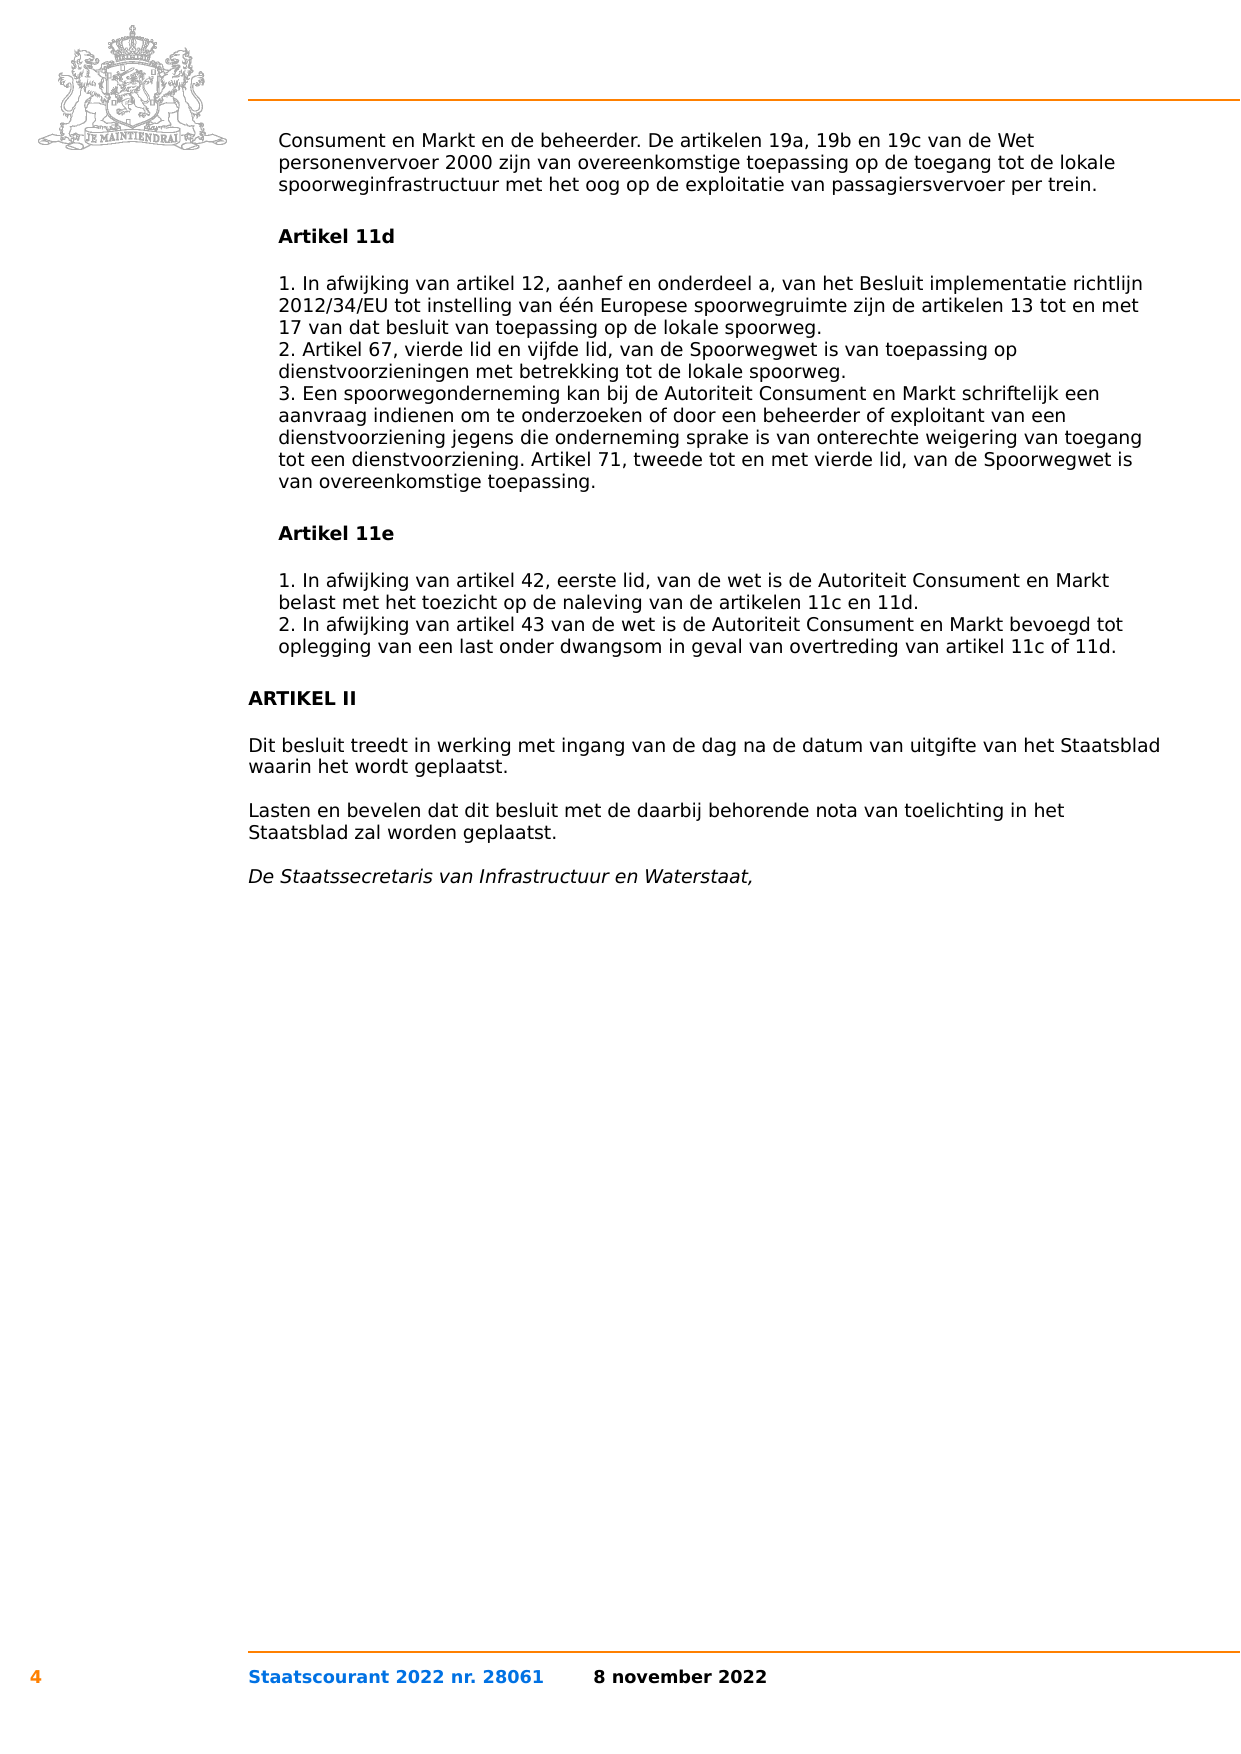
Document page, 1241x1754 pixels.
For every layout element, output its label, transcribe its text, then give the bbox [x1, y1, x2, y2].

picture [38, 25, 227, 150]
text De Staatssecretaris van Infrastructuur en Waterstaat, [248, 866, 1163, 888]
subtitle ARTIKEL II [248, 687, 1163, 709]
subtitle Artikel 11d [278, 226, 1163, 248]
text 2. In afwijking van artikel 43 van de wet is de Autoriteit Consument en Markt bevoegd tot oplegging van een last onder dwangsom in geval van overtreding van artikel 11c of 11d. [278, 613, 1163, 657]
subtitle Artikel 11e [278, 523, 1163, 544]
text Lasten en bevelen dat dit besluit met de daarbij behorende nota van toelichting in het Staatsblad zal worden geplaatst. [248, 800, 1163, 844]
text Consument en Markt en de beheerder. De artikelen 19a, 19b en 19c van de Wet personenvervoer 2000 zijn van overeenkomstige toepassing op de toegang tot de lokale spoorweginfrastructuur met het oog op de exploitatie van passagiersvervoer per trein. [278, 130, 1163, 196]
text Dit besluit treedt in werking met ingang van de dag na de datum van uitgifte van het Staatsblad waarin het wordt geplaatst. [248, 734, 1163, 778]
text 1. In afwijking van artikel 12, aanhef en onderdeel a, van het Besluit implementatie richtlijn 2012/34/EU tot instelling van één Europese spoorwegruimte zijn de artikelen 13 tot en met 17 van dat besluit van toepassing op de lokale spoorweg. [278, 273, 1163, 339]
text 1. In afwijking van artikel 42, eerste lid, van de wet is de Autoriteit Consument en Markt belast met het toezicht op de naleving van de artikelen 11c en 11d. [278, 569, 1163, 613]
text 2. Artikel 67, vierde lid en vijfde lid, van de Spoorwegwet is van toepassing op dienstvoorzieningen met betrekking tot de lokale spoorweg. [278, 339, 1163, 383]
text 3. Een spoorwegonderneming kan bij de Autoriteit Consument en Markt schriftelijk een aanvraag indienen om te onderzoeken of door een beheerder of exploitant van een dienstvoorziening jegens die onderneming sprake is van onterechte weigering van toegang tot een dienstvoorziening. Artikel 71, tweede tot en met vierde lid, van de Spoorwegwet is van overeenkomstige toepassing. [278, 383, 1163, 493]
